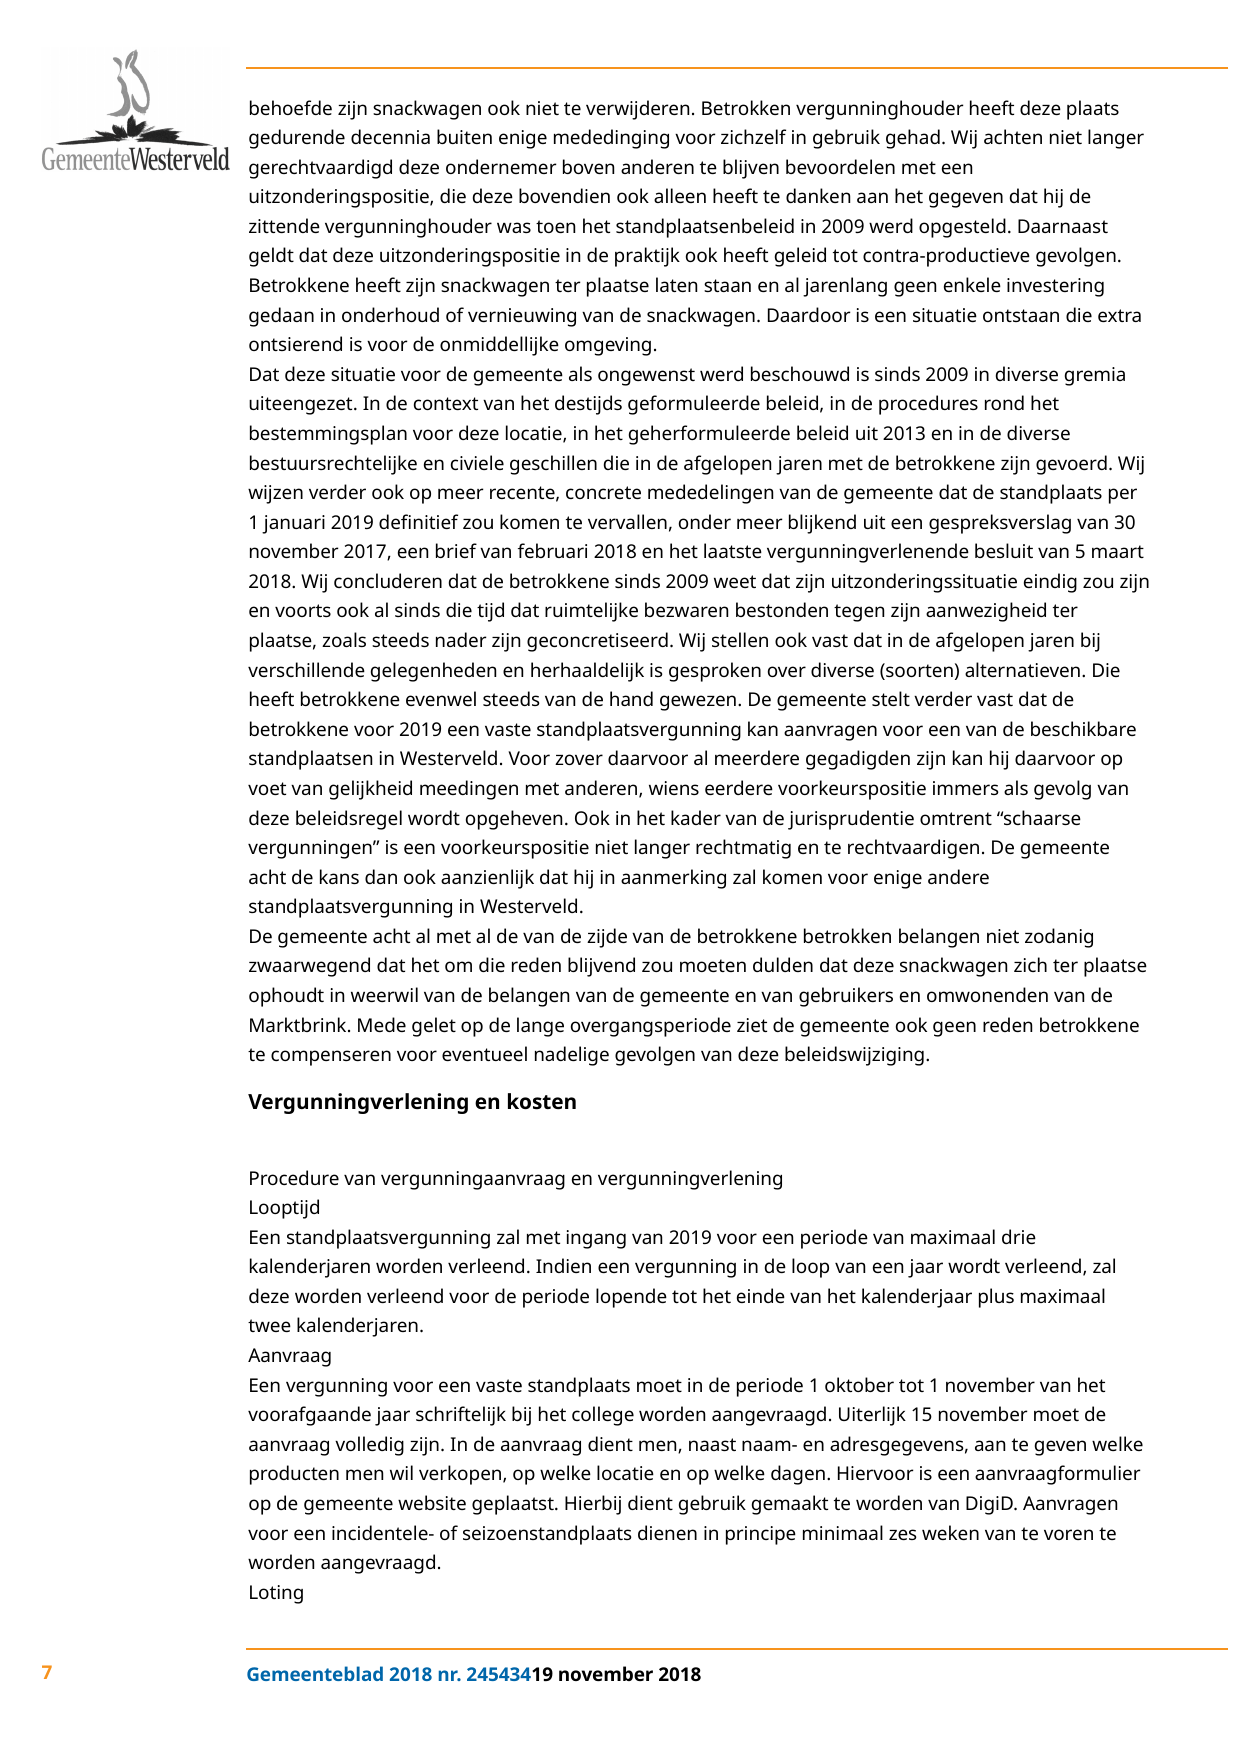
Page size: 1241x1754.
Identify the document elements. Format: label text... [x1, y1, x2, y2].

text Vergunningverlening en kosten [248, 1087, 1152, 1116]
text Aanvraag [248, 1342, 1152, 1368]
text Looptijd [248, 1194, 1152, 1220]
text behoefde zijn snackwagen ook niet te verwijderen. Betrokken vergunninghouder heeft deze plaats gedurende decennia buiten enige mededinging voor zichzelf in gebruik gehad. Wij achten niet langer gerechtvaardigd deze ondernemer boven anderen te blijven bevoordelen met een uitzonderingspositie, die deze bovendien ook alleen heeft te danken aan het gegeven dat hij de zittende vergunninghouder was toen het standplaatsenbeleid in 2009 werd opgesteld. Daarnaast geldt dat deze uitzonderingspositie in de praktijk ook heeft geleid tot contra-productieve gevolgen. Betrokkene heeft zijn snackwagen ter plaatse laten staan en al jarenlang geen enkele investering gedaan in onderhoud of vernieuwing van de snackwagen. Daardoor is een situatie ontstaan die extra ontsierend is voor de onmiddellijke omgeving. [248, 95, 1152, 357]
text Loting [248, 1579, 1152, 1605]
text De gemeente acht al met al de van de zijde van de betrokkene betrokken belangen niet zodanig zwaarwegend dat het om die reden blijvend zou moeten dulden dat deze snackwagen zich ter plaatse ophoudt in weerwil van de belangen van de gemeente en van gebruikers en omwonenden van de Marktbrink. Mede gelet op de lange overgangsperiode ziet de gemeente ook geen reden betrokkene te compenseren voor eventueel nadelige gevolgen van deze beleidswijziging. [248, 923, 1152, 1067]
text Een vergunning voor een vaste standplaats moet in de periode 1 oktober tot 1 november van het voorafgaande jaar schriftelijk bij het college worden aangevraagd. Uiterlijk 15 november moet de aanvraag volledig zijn. In de aanvraag dient men, naast naam- en adresgegevens, aan te geven welke producten men wil verkopen, op welke locatie en op welke dagen. Hiervoor is een aanvraagformulier op de gemeente website geplaatst. Hierbij dient gebruik gemaakt te worden van DigiD. Aanvragen voor een incidentele- of seizoenstandplaats dienen in principe minimaal zes weken van te voren te worden aangevraagd. [248, 1372, 1152, 1575]
text Een standplaatsvergunning zal met ingang van 2019 voor een periode van maximaal drie kalenderjaren worden verleend. Indien een vergunning in de loop van een jaar wordt verleend, zal deze worden verleend voor de periode lopende tot het einde van het kalenderjaar plus maximaal twee kalenderjaren. [248, 1224, 1152, 1338]
text Dat deze situatie voor de gemeente als ongewenst werd beschouwd is sinds 2009 in diverse gremia uiteengezet. In de context van het destijds geformuleerde beleid, in de procedures rond het bestemmingsplan voor deze locatie, in het geherformuleerde beleid uit 2013 en in de diverse bestuursrechtelijke en civiele geschillen die in de afgelopen jaren met de betrokkene zijn gevoerd. Wij wijzen verder ook op meer recente, concrete mededelingen van de gemeente dat de standplaats per 1 januari 2019 definitief zou komen te vervallen, onder meer blijkend uit een gespreksverslag van 30 november 2017, een brief van februari 2018 en het laatste vergunningverlenende besluit van 5 maart 2018. Wij concluderen dat de betrokkene sinds 2009 weet dat zijn uitzonderingssituatie eindig zou zijn en voorts ook al sinds die tijd dat ruimtelijke bezwaren bestonden tegen zijn aanwezigheid ter plaatse, zoals steeds nader zijn geconcretiseerd. Wij stellen ook vast dat in de afgelopen jaren bij verschillende gelegenheden en herhaaldelijk is gesproken over diverse (soorten) alternatieven. Die heeft betrokkene evenwel steeds van de hand gewezen. De gemeente stelt verder vast dat de betrokkene voor 2019 een vaste standplaatsvergunning kan aanvragen voor een van de beschikbare standplaatsen in Westerveld. Voor zover daarvoor al meerdere gegadigden zijn kan hij daarvoor op voet van gelijkheid meedingen met anderen, wiens eerdere voorkeurspositie immers als gevolg van deze beleidsregel wordt opgeheven. Ook in het kader van de jurisprudentie omtrent “schaarse vergunningen” is een voorkeurspositie niet langer rechtmatig en te rechtvaardigen. De gemeente acht de kans dan ook aanzienlijk dat hij in aanmerking zal komen voor enige andere standplaatsvergunning in Westerveld. [248, 361, 1152, 919]
picture [41, 47, 231, 172]
text Procedure van vergunningaanvraag en vergunningverlening [248, 1165, 1152, 1191]
